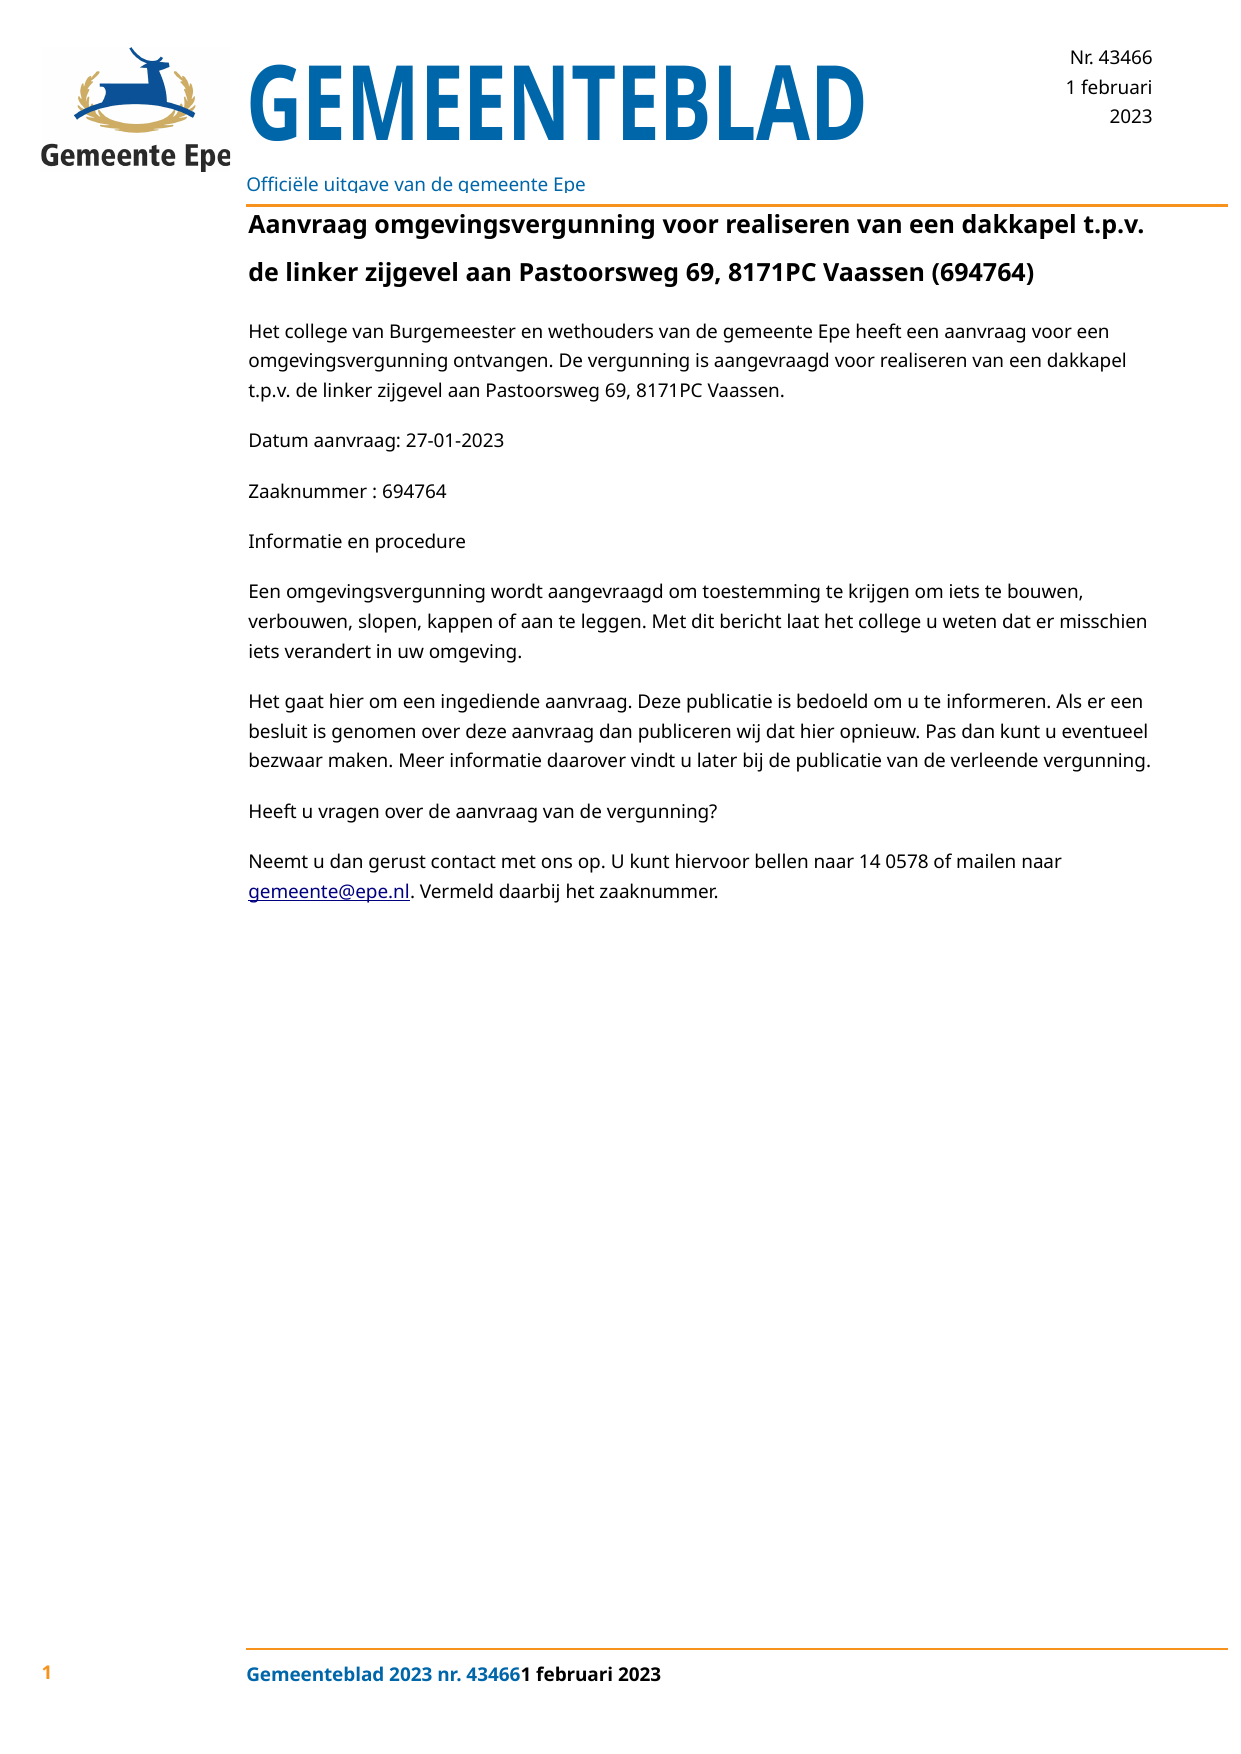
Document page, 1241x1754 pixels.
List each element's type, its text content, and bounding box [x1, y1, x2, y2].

text Datum aanvraag: 27-01-2023 [248, 427, 1152, 453]
text Het college van Burgemeester en wethouders van de gemeente Epe heeft een aanvraag voor een omgevingsvergunning ontvangen. De vergunning is aangevraagd voor realiseren van een dakkapel t.p.v. de linker zijgevel aan Pastoorsweg 69, 8171PC Vaassen. [248, 318, 1152, 403]
text Een omgevingsvergunning wordt aangevraagd om toestemming te krijgen om iets te bouwen, verbouwen, slopen, kappen of aan te leggen. Met dit bericht laat het college u weten dat er misschien iets verandert in uw omgeving. [248, 579, 1152, 664]
picture [41, 47, 231, 172]
text Neemt u dan gerust contact met ons op. U kunt hiervoor bellen naar 14 0578 of mailen naar gemeente@epe.nl. Vermeld daarbij het zaaknummer. [248, 848, 1152, 904]
text Het gaat hier om een ingediende aanvraag. Deze publicatie is bedoeld om u te informeren. Als er een besluit is genomen over deze aanvraag dan publiceren wij dat hier opnieuw. Pas dan kunt u eventueel bezwaar maken. Meer informatie daarover vindt u later bij de publicatie van de verleende vergunning. [248, 688, 1152, 773]
text Zaaknummer : 694764 [248, 478, 1152, 504]
text Aanvraag omgevingsvergunning voor realiseren van een dakkapel t.p.v. de linker zijgevel aan Pastoorsweg 69, 8171PC Vaassen (694764) [248, 207, 1152, 288]
text Heeft u vragen over de aanvraag van de vergunning? [248, 798, 1152, 824]
text Informatie en procedure [248, 528, 1152, 554]
